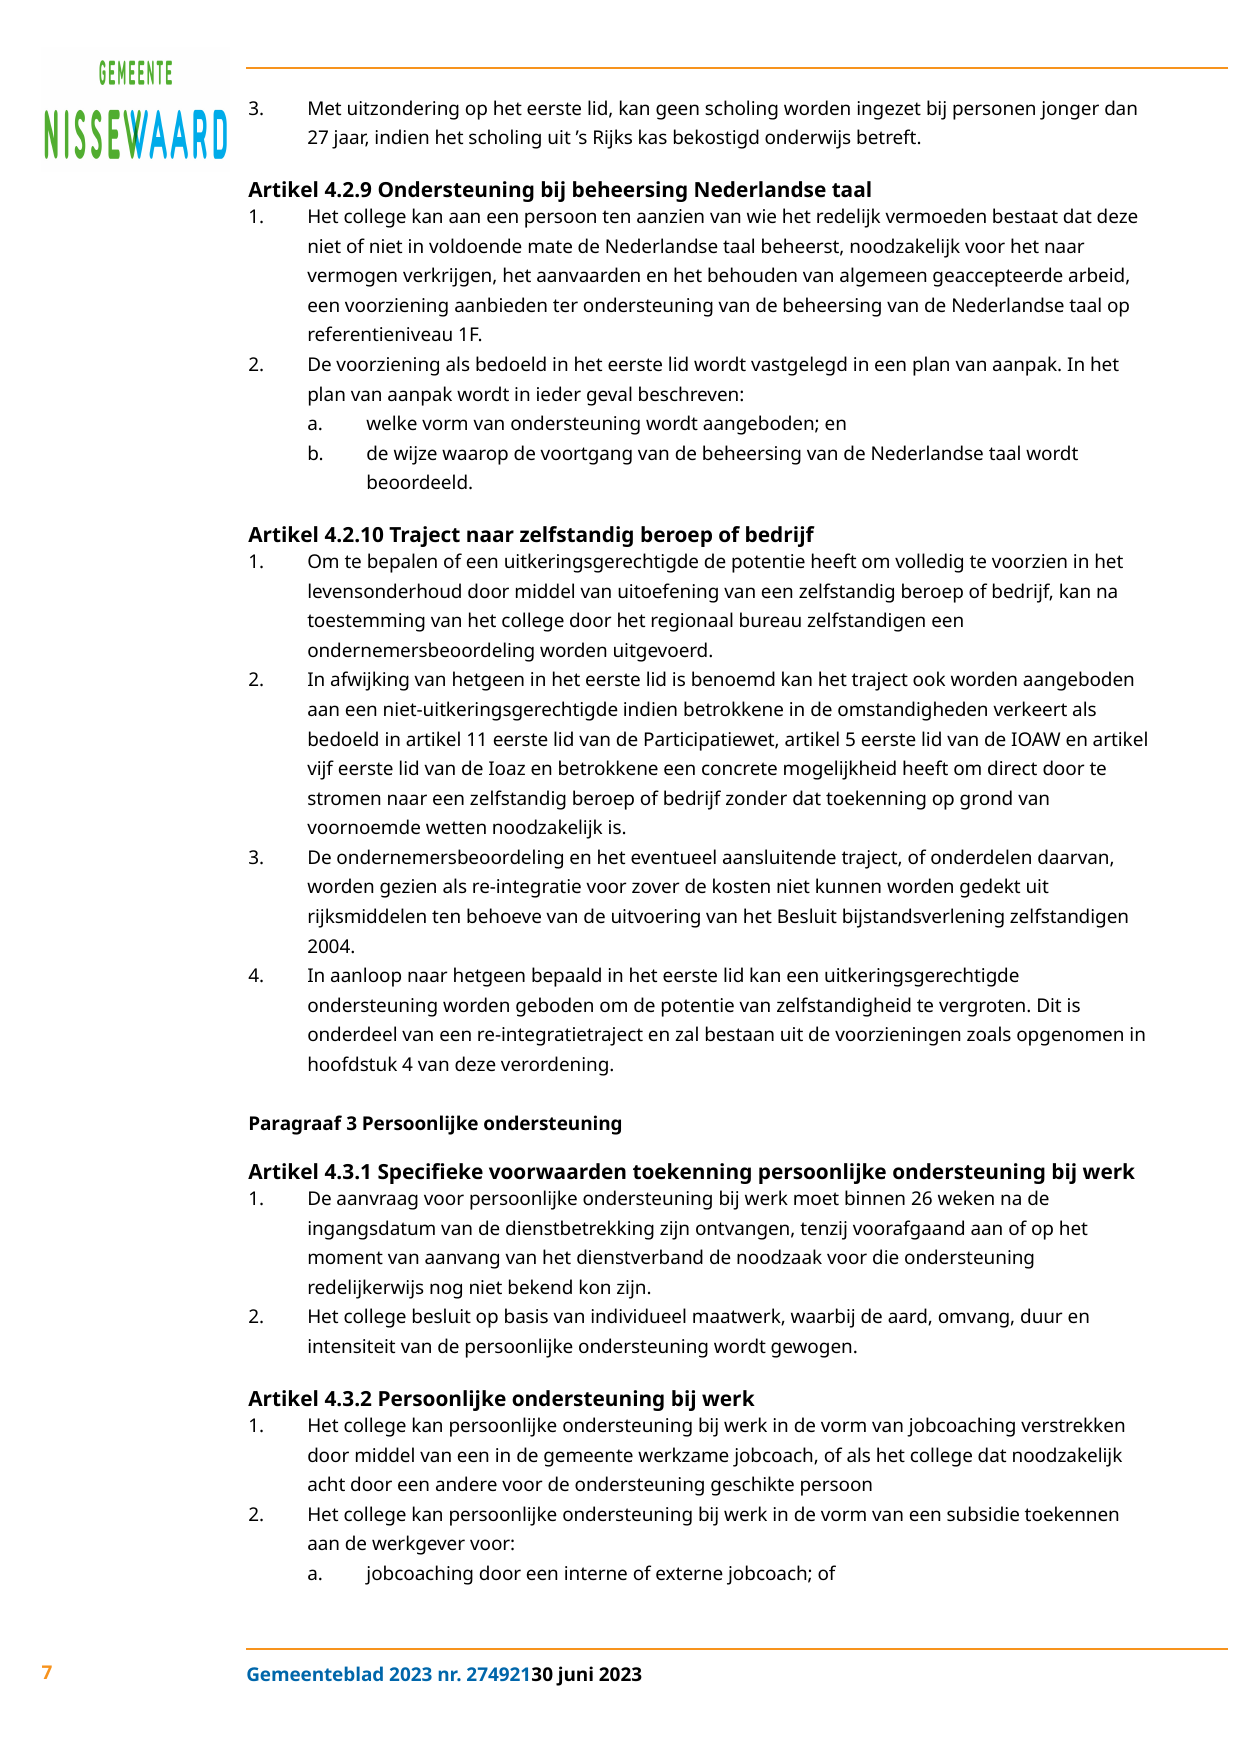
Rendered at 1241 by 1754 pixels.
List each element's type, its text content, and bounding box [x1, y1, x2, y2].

list jobcoaching door een interne of externe jobcoach; of [307, 1560, 1152, 1586]
list In aanloop naar hetgeen bepaald in het eerste lid kan een uitkeringsgerechtigde ondersteuning worden geboden om de potentie van zelfstandigheid te vergroten. Dit is onderdeel van een re-integratietraject en zal bestaan uit de voorzieningen zoals opgenomen in hoofdstuk 4 van deze verordening. [248, 962, 1152, 1077]
list Het college besluit op basis van individueel maatwerk, waarbij de aard, omvang, duur en intensiteit van de persoonlijke ondersteuning wordt gewogen. [248, 1304, 1152, 1359]
list Het college kan aan een persoon ten aanzien van wie het redelijk vermoeden bestaat dat deze niet of niet in voldoende mate de Nederlandse taal beheerst, noodzakelijk voor het naar vermogen verkrijgen, het aanvaarden en het behouden van algemeen geaccepteerde arbeid, een voorziening aanbieden ter ondersteuning van de beheersing van de Nederlandse taal op referentieniveau 1F. [248, 203, 1152, 347]
list De aanvraag voor persoonlijke ondersteuning bij werk moet binnen 26 weken na de ingangsdatum van de dienstbetrekking zijn ontvangen, tenzij voorafgaand aan of op het moment van aanvang van het dienstverband de noodzaak voor die ondersteuning redelijkerwijs nog niet bekend kon zijn. [248, 1185, 1152, 1300]
picture [41, 47, 231, 172]
text Paragraaf 3 Persoonlijke ondersteuning [248, 1110, 1152, 1136]
list De ondernemersbeoordeling en het eventueel aansluitende traject, of onderdelen daarvan, worden gezien als re-integratie voor zover de kosten niet kunnen worden gedekt uit rijksmiddelen ten behoeve van de uitvoering van het Besluit bijstandsverlening zelfstandigen 2004. [248, 844, 1152, 959]
list Het college kan persoonlijke ondersteuning bij werk in de vorm van jobcoaching verstrekken door middel van een in de gemeente werkzame jobcoach, of als het college dat noodzakelijk acht door een andere voor de ondersteuning geschikte persoon [248, 1412, 1152, 1497]
list Met uitzondering op het eerste lid, kan geen scholing worden ingezet bij personen jonger dan 27 jaar, indien het scholing uit ’s Rijks kas bekostigd onderwijs betreft. [248, 95, 1152, 150]
text Artikel 4.2.10 Traject naar zelfstandig beroep of bedrijf [248, 520, 1152, 548]
list welke vorm van ondersteuning wordt aangeboden; en [307, 410, 1152, 436]
list Om te bepalen of een uitkeringsgerechtigde de potentie heeft om volledig te voorzien in het levensonderhoud door middel van uitoefening van een zelfstandig beroep of bedrijf, kan na toestemming van het college door het regionaal bureau zelfstandigen een ondernemersbeoordeling worden uitgevoerd. [248, 548, 1152, 663]
list De voorziening als bedoeld in het eerste lid wordt vastgelegd in een plan van aanpak. In het plan van aanpak wordt in ieder geval beschreven: [248, 351, 1152, 406]
text Artikel 4.2.9 Ondersteuning bij beheersing Nederlandse taal [248, 175, 1152, 203]
list In afwijking van hetgeen in het eerste lid is benoemd kan het traject ook worden aangeboden aan een niet-uitkeringsgerechtigde indien betrokkene in de omstandigheden verkeert als bedoeld in artikel 11 eerste lid van de Participatiewet, artikel 5 eerste lid van de IOAW en artikel vijf eerste lid van de Ioaz en betrokkene een concrete mogelijkheid heeft om direct door te stromen naar een zelfstandig beroep of bedrijf zonder dat toekenning op grond van voornoemde wetten noodzakelijk is. [248, 667, 1152, 840]
text Artikel 4.3.2 Persoonlijke ondersteuning bij werk [248, 1384, 1152, 1412]
list Het college kan persoonlijke ondersteuning bij werk in de vorm van een subsidie toekennen aan de werkgever voor: [248, 1501, 1152, 1556]
text Artikel 4.3.1 Specifieke voorwaarden toekenning persoonlijke ondersteuning bij werk [248, 1157, 1152, 1185]
list de wijze waarop de voortgang van de beheersing van de Nederlandse taal wordt beoordeeld. [307, 440, 1152, 495]
